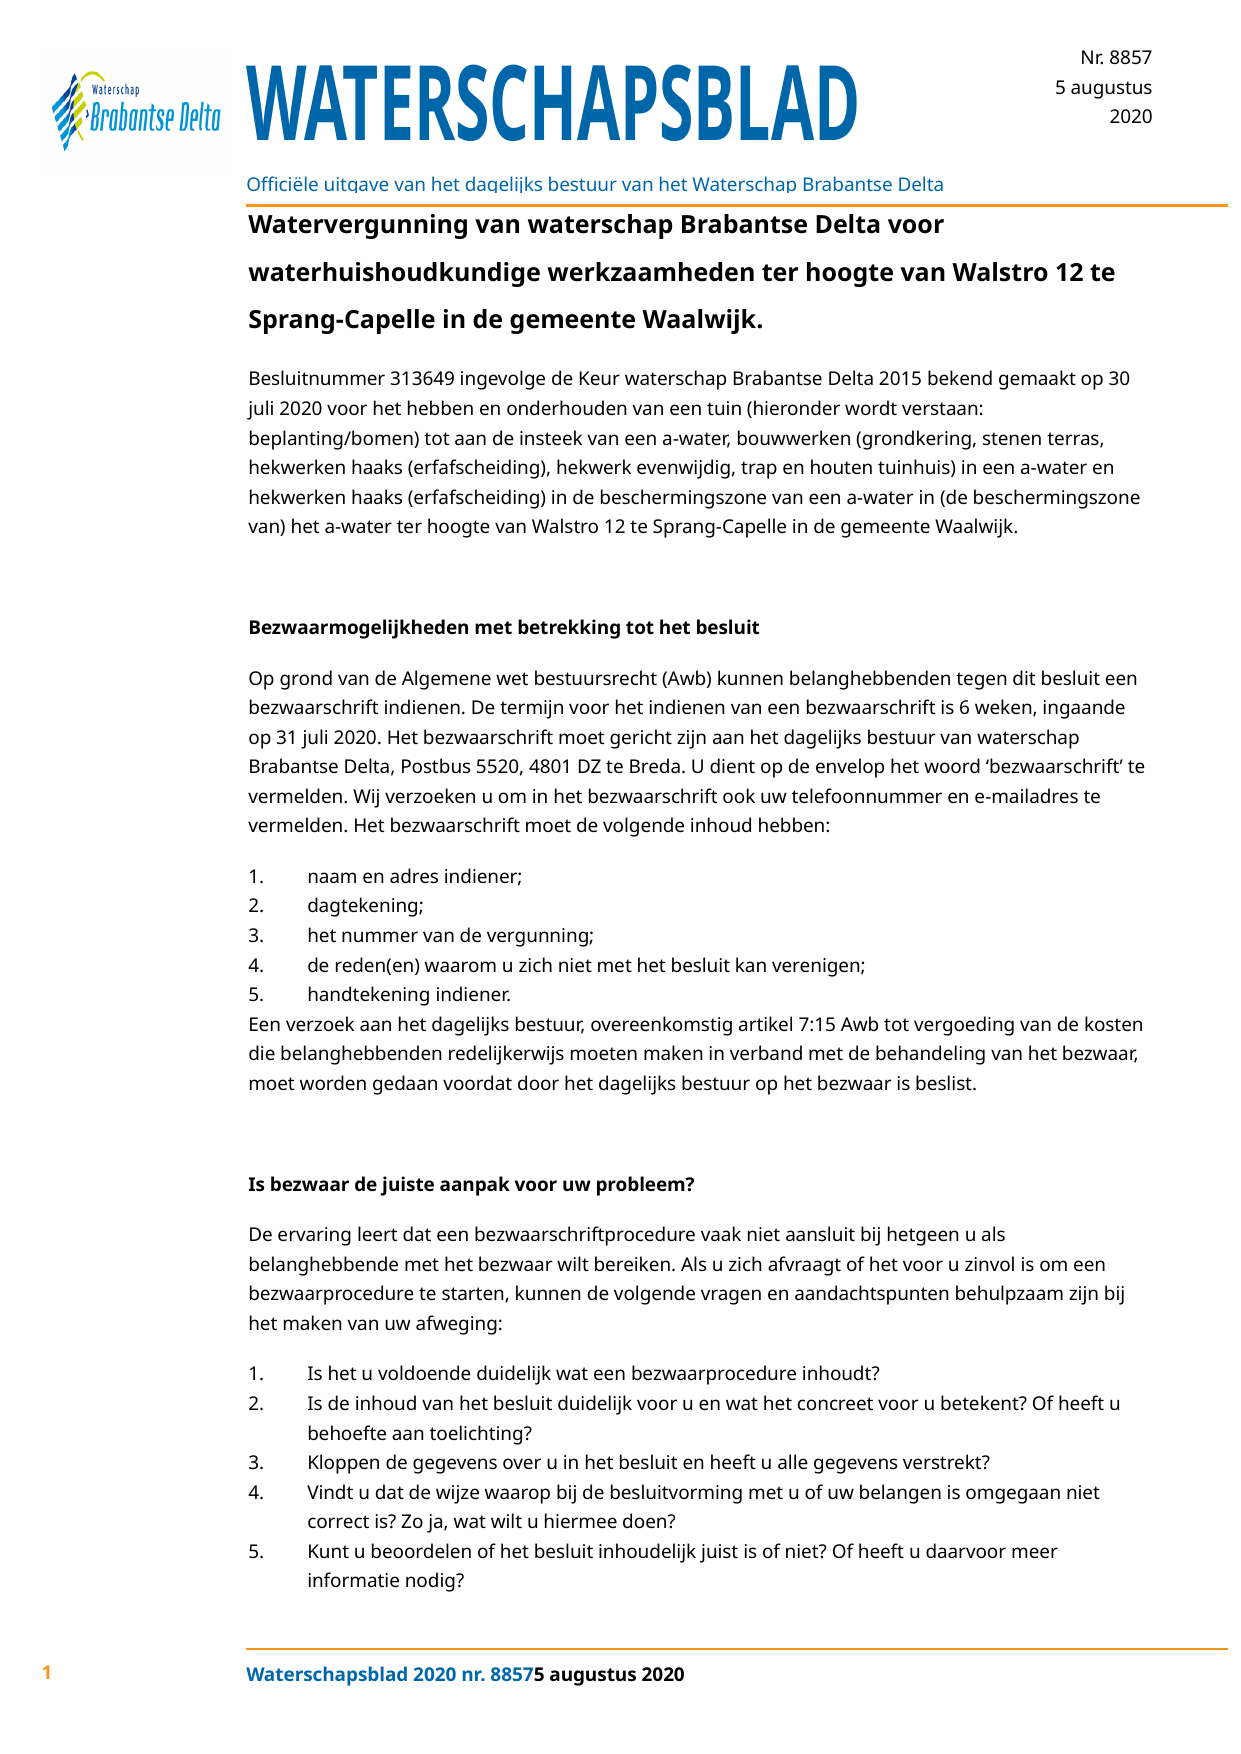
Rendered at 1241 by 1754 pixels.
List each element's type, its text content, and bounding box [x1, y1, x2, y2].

list Kunt u beoordelen of het besluit inhoudelijk juist is of niet? Of heeft u daarvoor meer informatie nodig? [248, 1538, 1152, 1593]
list handtekening indiener. [248, 981, 1152, 1007]
list Is de inhoud van het besluit duidelijk voor u en wat het concreet voor u betekent? Of heeft u behoefte aan toelichting? [248, 1390, 1152, 1445]
list de reden(en) waarom u zich niet met het besluit kan verenigen; [248, 952, 1152, 977]
list Kloppen de gegevens over u in het besluit en heeft u alle gegevens verstrekt? [248, 1449, 1152, 1475]
text Besluitnummer 313649 ingevolge de Keur waterschap Brabantse Delta 2015 bekend gemaakt op 30 juli 2020 voor het hebben en onderhouden van een tuin (hieronder wordt verstaan: beplanting/bomen) tot aan de insteek van een a-water, bouwwerken (grondkering, stenen terras, hekwerken haaks (erfafscheiding), hekwerk evenwijdig, trap en houten tuinhuis) in een a-water en hekwerken haaks (erfafscheiding) in de beschermingszone van een a-water in (de beschermingszone van) het a-water ter hoogte van Walstro 12 te Sprang-Capelle in de gemeente Waalwijk. [248, 366, 1152, 539]
text Bezwaarmogelijkheden met betrekking tot het besluit [248, 614, 1152, 640]
list het nummer van de vergunning; [248, 922, 1152, 948]
text Watervergunning van waterschap Brabantse Delta voor waterhuishoudkundige werkzaamheden ter hoogte van Walstro 12 te Sprang-Capelle in de gemeente Waalwijk. [248, 207, 1152, 336]
text De ervaring leert dat een bezwaarschriftprocedure vaak niet aansluit bij hetgeen u als belanghebbende met het bezwaar wilt bereiken. Als u zich afvraagt of het voor u zinvol is om een bezwaarprocedure te starten, kunnen de volgende vragen en aandachtspunten behulpzaam zijn bij het maken van uw afweging: [248, 1221, 1152, 1336]
text Is bezwaar de juiste aanpak voor uw probleem? [248, 1171, 1152, 1197]
text Op grond van de Algemene wet bestuursrecht (Awb) kunnen belanghebbenden tegen dit besluit een bezwaarschrift indienen. De termijn voor het indienen van een bezwaarschrift is 6 weken, ingaande op 31 juli 2020. Het bezwaarschrift moet gericht zijn aan het dagelijks bestuur van waterschap Brabantse Delta, Postbus 5520, 4801 DZ te Breda. U dient op de envelop het woord ‘bezwaarschrift’ te vermelden. Wij verzoeken u om in het bezwaarschrift ook uw telefoonnummer en e‑mailadres te vermelden. Het bezwaarschrift moet de volgende inhoud hebben: [248, 665, 1152, 838]
list dagtekening; [248, 893, 1152, 918]
list Vindt u dat de wijze waarop bij de besluitvorming met u of uw belangen is omgegaan niet correct is? Zo ja, wat wilt u hiermee doen? [248, 1479, 1152, 1534]
list naam en adres indiener; [248, 863, 1152, 889]
list Is het u voldoende duidelijk wat een bezwaarprocedure inhoudt? [248, 1361, 1152, 1386]
text Een verzoek aan het dagelijks bestuur, overeenkomstig artikel 7:15 Awb tot vergoeding van de kosten die belanghebbenden redelijkerwijs moeten maken in verband met de behandeling van het bezwaar, moet worden gedaan voordat door het dagelijks bestuur op het bezwaar is beslist. [248, 1011, 1152, 1096]
picture [41, 47, 231, 172]
